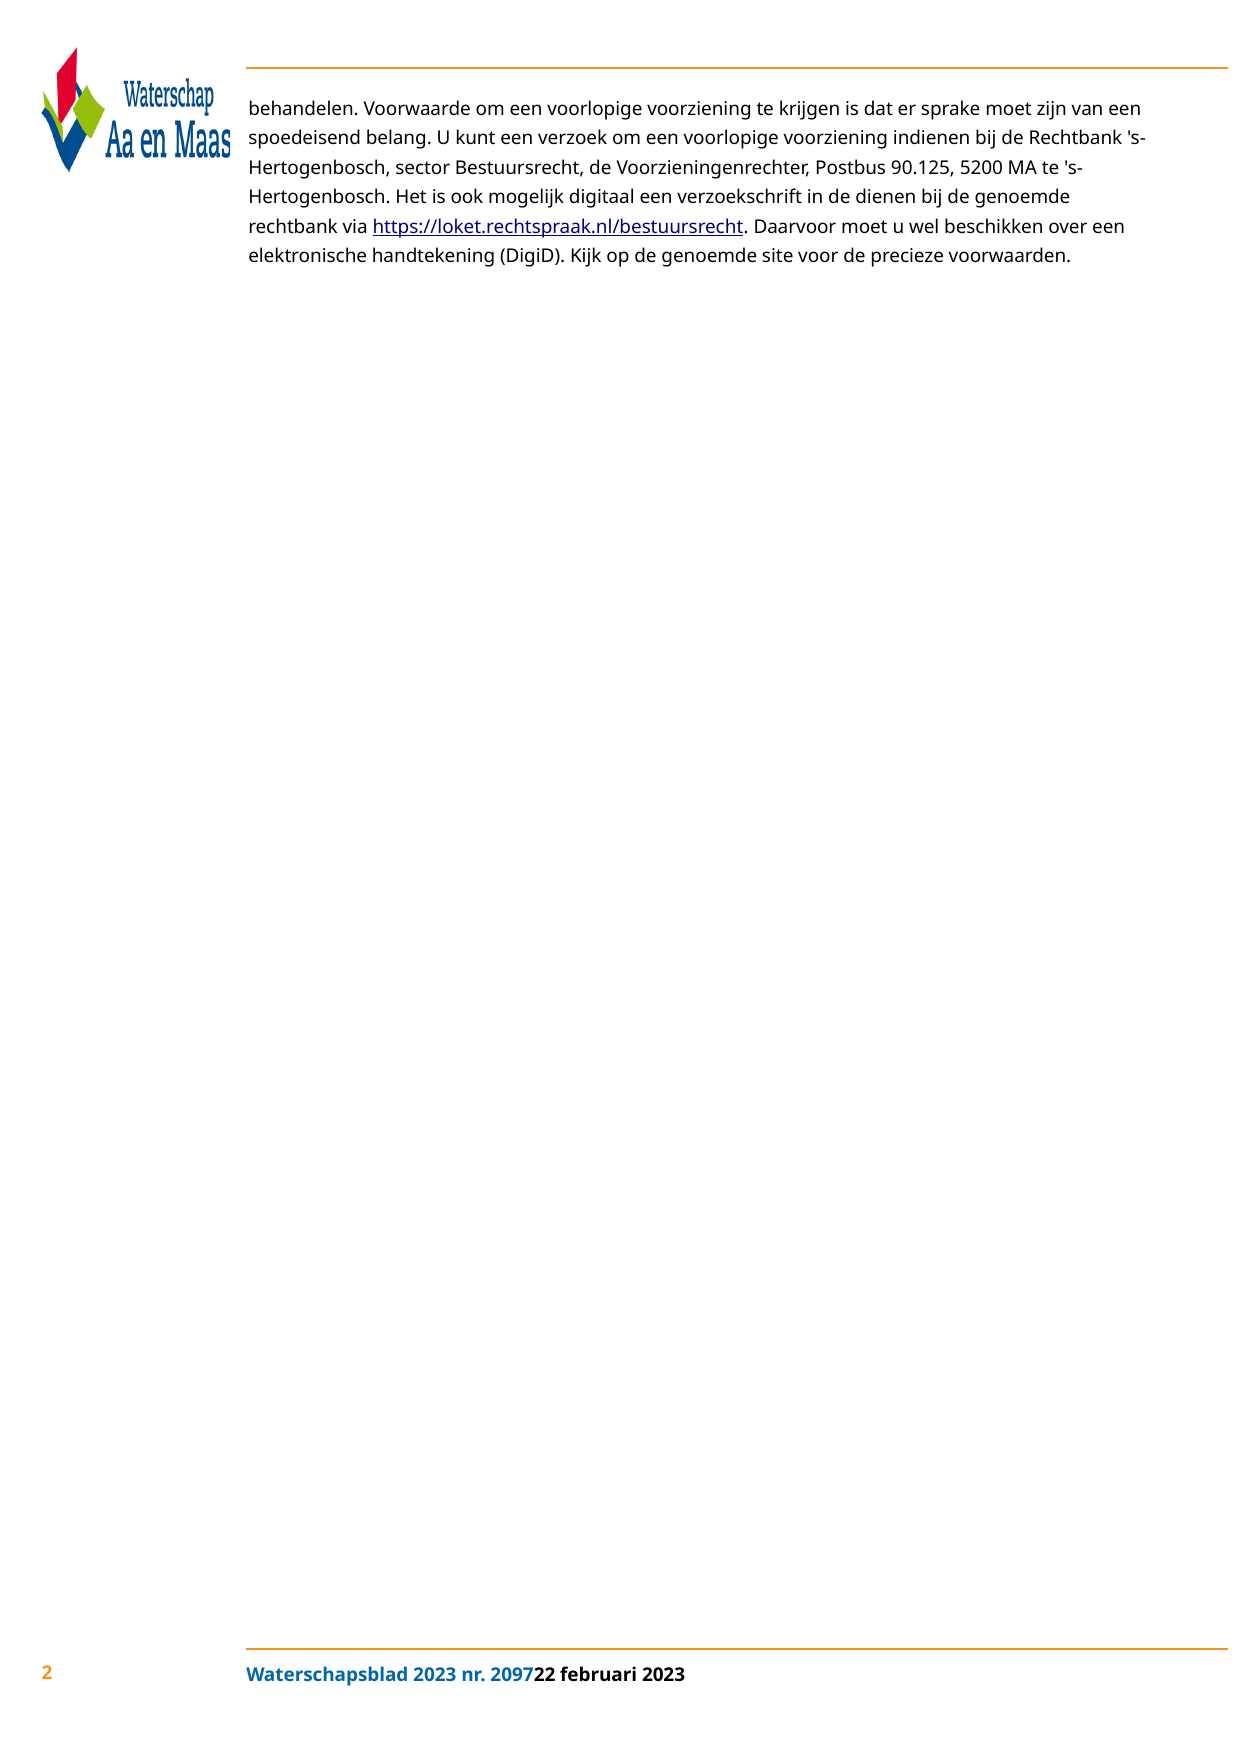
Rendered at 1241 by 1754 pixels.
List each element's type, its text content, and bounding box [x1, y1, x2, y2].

text behandelen. Voorwaarde om een voorlopige voorziening te krijgen is dat er sprake moet zijn van een spoedeisend belang. U kunt een verzoek om een voorlopige voorziening indienen bij de Rechtbank 's-Hertogenbosch, sector Bestuursrecht, de Voorzieningenrechter, Postbus 90.125, 5200 MA te 's-Hertogenbosch. Het is ook mogelijk digitaal een verzoekschrift in de dienen bij de genoemde rechtbank via https://loket.rechtspraak.nl/bestuursrecht. Daarvoor moet u wel beschikken over een elektronische handtekening (DigiD). Kijk op de genoemde site voor de precieze voorwaarden. [248, 95, 1152, 268]
picture [41, 47, 231, 172]
